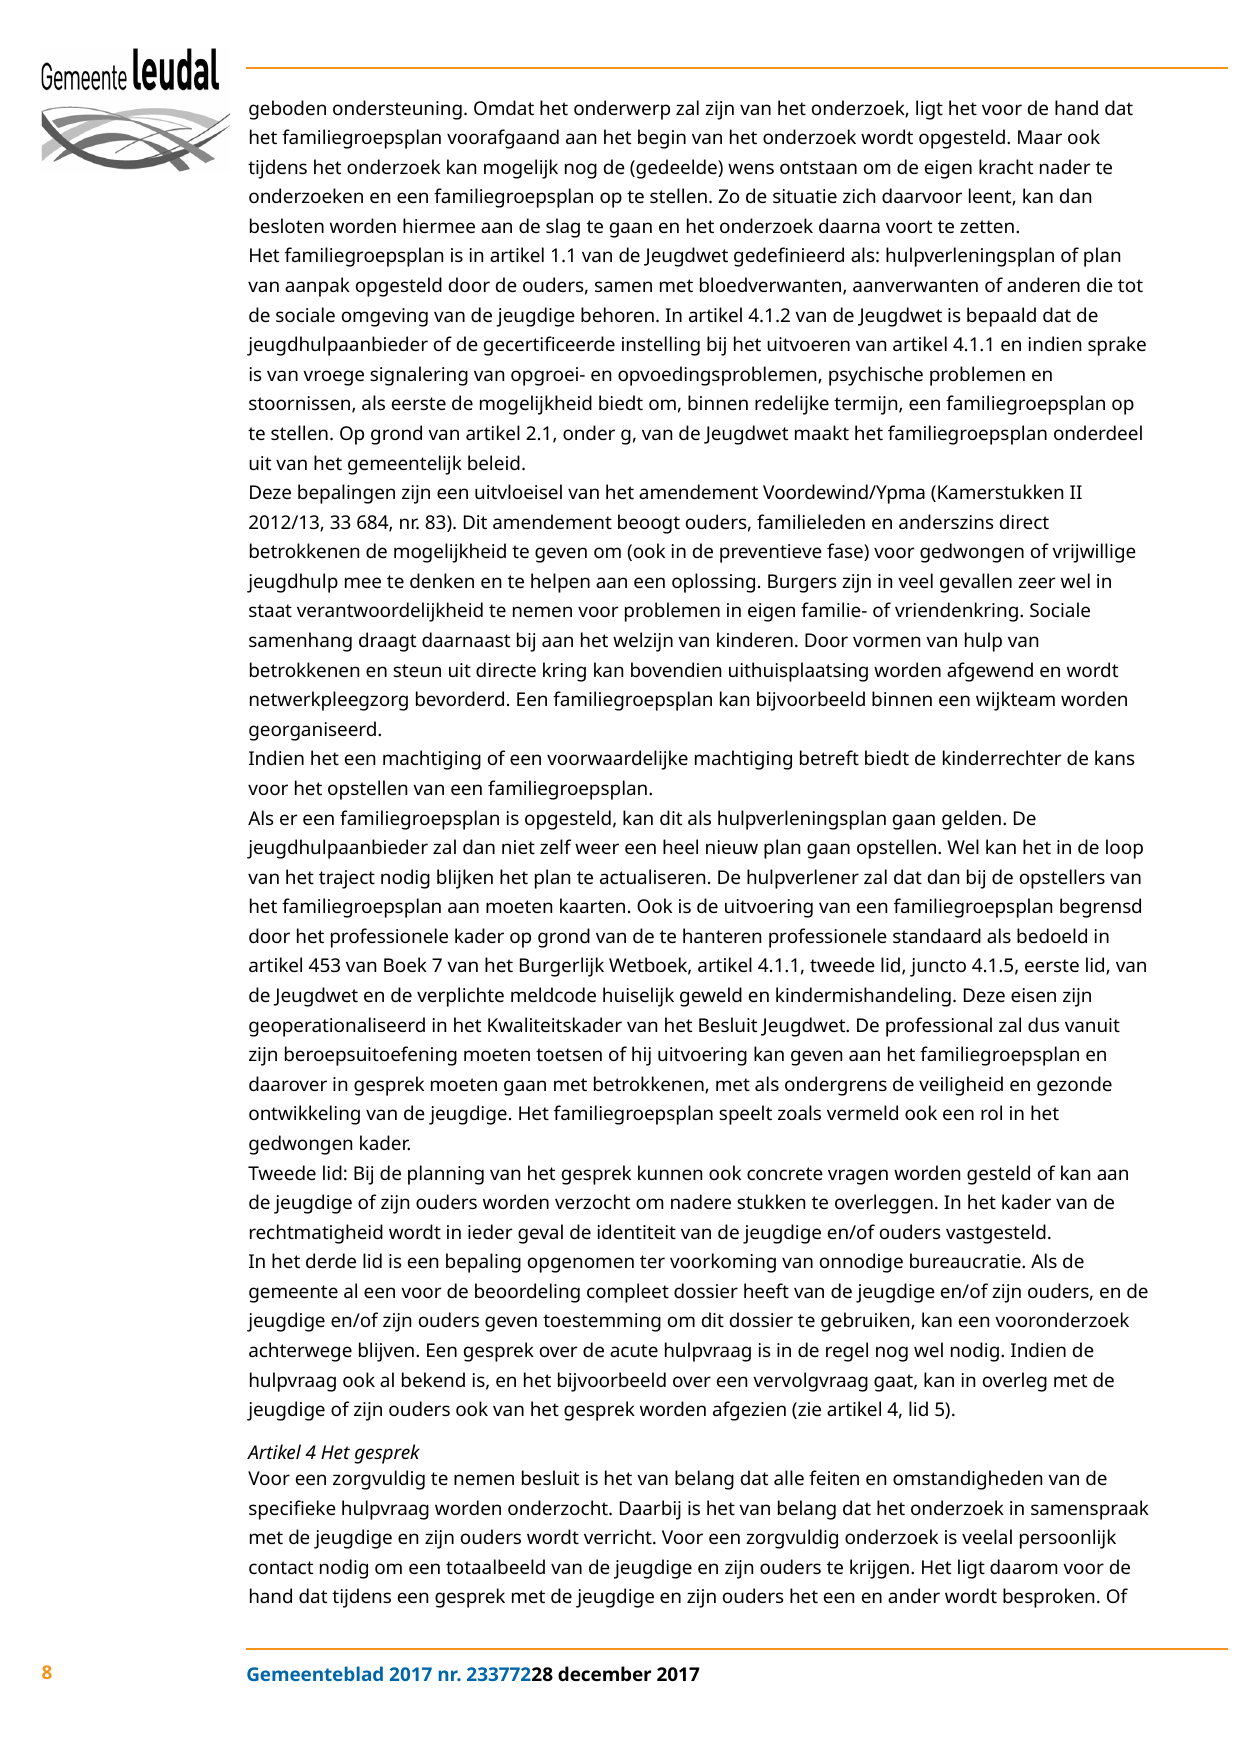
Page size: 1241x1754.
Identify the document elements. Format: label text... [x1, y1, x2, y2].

text geboden ondersteuning. Omdat het onderwerp zal zijn van het onderzoek, ligt het voor de hand dat het familiegroepsplan voorafgaand aan het begin van het onderzoek wordt opgesteld. Maar ook tijdens het onderzoek kan mogelijk nog de (gedeelde) wens ontstaan om de eigen kracht nader te onderzoeken en een familiegroepsplan op te stellen. Zo de situatie zich daarvoor leent, kan dan besloten worden hiermee aan de slag te gaan en het onderzoek daarna voort te zetten. [248, 95, 1152, 239]
text Indien het een machtiging of een voorwaardelijke machtiging betreft biedt de kinderrechter de kans voor het opstellen van een familiegroepsplan. [248, 746, 1152, 801]
text Voor een zorgvuldig te nemen besluit is het van belang dat alle feiten en omstandigheden van de specifieke hulpvraag worden onderzocht. Daarbij is het van belang dat het onderzoek in samenspraak met de jeugdige en zijn ouders wordt verricht. Voor een zorgvuldig onderzoek is veelal persoonlijk contact nodig om een totaalbeeld van de jeugdige en zijn ouders te krijgen. Het ligt daarom voor de hand dat tijdens een gesprek met de jeugdige en zijn ouders het een en ander wordt besproken. Of [248, 1465, 1152, 1609]
text In het derde lid is een bepaling opgenomen ter voorkoming van onnodige bureaucratie. Als de gemeente al een voor de beoordeling compleet dossier heeft van de jeugdige en/of zijn ouders, en de jeugdige en/of zijn ouders geven toestemming om dit dossier te gebruiken, kan een vooronderzoek achterwege blijven. Een gesprek over de acute hulpvraag is in de regel nog wel nodig. Indien de hulpvraag ook al bekend is, en het bijvoorbeeld over een vervolgvraag gaat, kan in overleg met de jeugdige of zijn ouders ook van het gesprek worden afgezien (zie artikel 4, lid 5). [248, 1248, 1152, 1422]
text Deze bepalingen zijn een uitvloeisel van het amendement Voordewind/Ypma (Kamerstukken II 2012/13, 33 684, nr. 83). Dit amendement beoogt ouders, familieleden en anderszins direct betrokkenen de mogelijkheid te geven om (ook in de preventieve fase) voor gedwongen of vrijwillige jeugdhulp mee te denken en te helpen aan een oplossing. Burgers zijn in veel gevallen zeer wel in staat verantwoordelijkheid te nemen voor problemen in eigen familie- of vriendenkring. Sociale samenhang draagt daarnaast bij aan het welzijn van kinderen. Door vormen van hulp van betrokkenen en steun uit directe kring kan bovendien uithuisplaatsing worden afgewend en wordt netwerkpleegzorg bevorderd. Een familiegroepsplan kan bijvoorbeeld binnen een wijkteam worden georganiseerd. [248, 479, 1152, 742]
text Het familiegroepsplan is in artikel 1.1 van de Jeugdwet gedefinieerd als: hulpverleningsplan of plan van aanpak opgesteld door de ouders, samen met bloedverwanten, aanverwanten of anderen die tot de sociale omgeving van de jeugdige behoren. In artikel 4.1.2 van de Jeugdwet is bepaald dat de jeugdhulpaanbieder of de gecertificeerde instelling bij het uitvoeren van artikel 4.1.1 en indien sprake is van vroege signalering van opgroei- en opvoedingsproblemen, psychische problemen en stoornissen, als eerste de mogelijkheid biedt om, binnen redelijke termijn, een familiegroepsplan op te stellen. Op grond van artikel 2.1, onder g, van de Jeugdwet maakt het familiegroepsplan onderdeel uit van het gemeentelijk beleid. [248, 243, 1152, 476]
text Tweede lid: Bij de planning van het gesprek kunnen ook concrete vragen worden gesteld of kan aan de jeugdige of zijn ouders worden verzocht om nadere stukken te overleggen. In het kader van de rechtmatigheid wordt in ieder geval de identiteit van de jeugdige en/of ouders vastgesteld. [248, 1160, 1152, 1245]
picture [41, 47, 231, 172]
text Als er een familiegroepsplan is opgesteld, kan dit als hulpverleningsplan gaan gelden. De jeugdhulpaanbieder zal dan niet zelf weer een heel nieuw plan gaan opstellen. Wel kan het in de loop van het traject nodig blijken het plan te actualiseren. De hulpverlener zal dat dan bij de opstellers van het familiegroepsplan aan moeten kaarten. Ook is de uitvoering van een familiegroepsplan begrensd door het professionele kader op grond van de te hanteren professionele standaard als bedoeld in artikel 453 van Boek 7 van het Burgerlijk Wetboek, artikel 4.1.1, tweede lid, juncto 4.1.5, eerste lid, van de Jeugdwet en de verplichte meldcode huiselijk geweld en kindermishandeling. Deze eisen zijn geoperationaliseerd in het Kwaliteitskader van het Besluit Jeugdwet. De professional zal dus vanuit zijn beroepsuitoefening moeten toetsen of hij uitvoering kan geven aan het familiegroepsplan en daarover in gesprek moeten gaan met betrokkenen, met als ondergrens de veiligheid en gezonde ontwikkeling van de jeugdige. Het familiegroepsplan speelt zoals vermeld ook een rol in het gedwongen kader. [248, 805, 1152, 1156]
text Artikel 4 Het gesprek [248, 1439, 1152, 1465]
